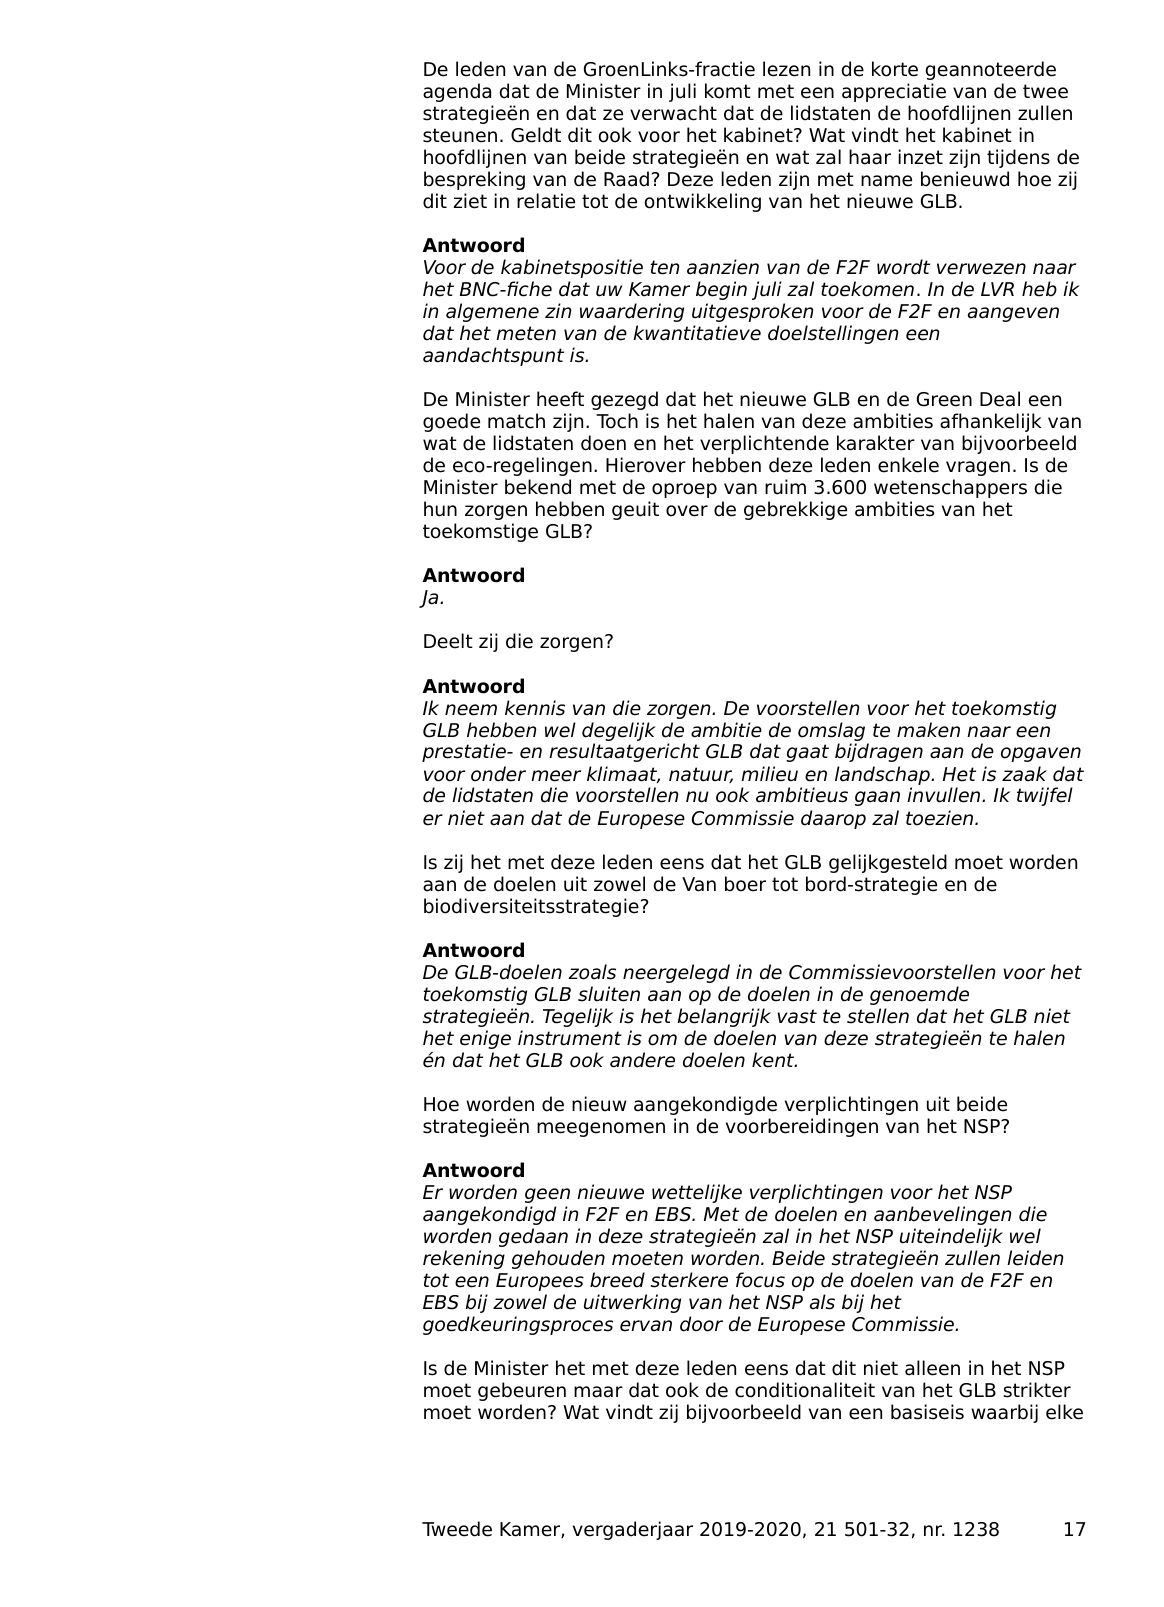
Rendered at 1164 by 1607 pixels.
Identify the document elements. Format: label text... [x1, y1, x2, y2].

text Ja. [422, 587, 1087, 609]
text Is de Minister het met deze leden eens dat dit niet alleen in het NSP moet gebeuren maar dat ook de conditionaliteit van het GLB strikter moet worden? Wat vindt zij bijvoorbeeld van een basiseis waarbij elke [422, 1358, 1087, 1424]
text Is zij het met deze leden eens dat het GLB gelijkgesteld moet worden aan de doelen uit zowel de Van boer tot bord-strategie en de biodiversiteitsstrategie? [422, 852, 1087, 917]
text Er worden geen nieuwe wettelijke verplichtingen voor het NSP aangekondigd in F2F en EBS. Met de doelen en aanbevelingen die worden gedaan in deze strategieën zal in het NSP uiteindelijk wel rekening gehouden moeten worden. Beide strategieën zullen leiden tot een Europees breed sterkere focus op de doelen van de F2F en EBS bij zowel de uitwerking van het NSP als bij het goedkeuringsproces ervan door de Europese Commissie. [422, 1182, 1087, 1336]
text De GLB-doelen zoals neergelegd in de Commissievoorstellen voor het toekomstig GLB sluiten aan op de doelen in de genoemde strategieën. Tegelijk is het belangrijk vast te stellen dat het GLB niet het enige instrument is om de doelen van deze strategieën te halen én dat het GLB ook andere doelen kent. [422, 962, 1087, 1072]
text Voor de kabinetspositie ten aanzien van de F2F wordt verwezen naar het BNC-fiche dat uw Kamer begin juli zal toekomen. In de LVR heb ik in algemene zin waardering uitgesproken voor de F2F en aangeven dat het meten van de kwantitatieve doelstellingen een aandachtspunt is. [422, 257, 1087, 367]
text Antwoord [422, 940, 1087, 962]
text De leden van de GroenLinks-fractie lezen in de korte geannoteerde agenda dat de Minister in juli komt met een appreciatie van de twee strategieën en dat ze verwacht dat de lidstaten de hoofdlijnen zullen steunen. Geldt dit ook voor het kabinet? Wat vindt het kabinet in hoofdlijnen van beide strategieën en wat zal haar inzet zijn tijdens de bespreking van de Raad? Deze leden zijn met name benieuwd hoe zij dit ziet in relatie tot de ontwikkeling van het nieuwe GLB. [422, 59, 1087, 213]
text Hoe worden de nieuw aangekondigde verplichtingen uit beide strategieën meegenomen in de voorbereidingen van het NSP? [422, 1094, 1087, 1138]
text Deelt zij die zorgen? [422, 631, 1087, 653]
text Antwoord [422, 565, 1087, 587]
text Antwoord [422, 676, 1087, 697]
text Ik neem kennis van die zorgen. De voorstellen voor het toekomstig GLB hebben wel degelijk de ambitie de omslag te maken naar een prestatie- en resultaatgericht GLB dat gaat bijdragen aan de opgaven voor onder meer klimaat, natuur, milieu en landschap. Het is zaak dat de lidstaten die voorstellen nu ook ambitieus gaan invullen. Ik twijfel er niet aan dat de Europese Commissie daarop zal toezien. [422, 697, 1087, 829]
text Antwoord [422, 235, 1087, 257]
text Antwoord [422, 1160, 1087, 1182]
text De Minister heeft gezegd dat het nieuwe GLB en de Green Deal een goede match zijn. Toch is het halen van deze ambities afhankelijk van wat de lidstaten doen en het verplichtende karakter van bijvoorbeeld de eco-regelingen. Hierover hebben deze leden enkele vragen. Is de Minister bekend met de oproep van ruim 3.600 wetenschappers die hun zorgen hebben geuit over de gebrekkige ambities van het toekomstige GLB? [422, 389, 1087, 543]
